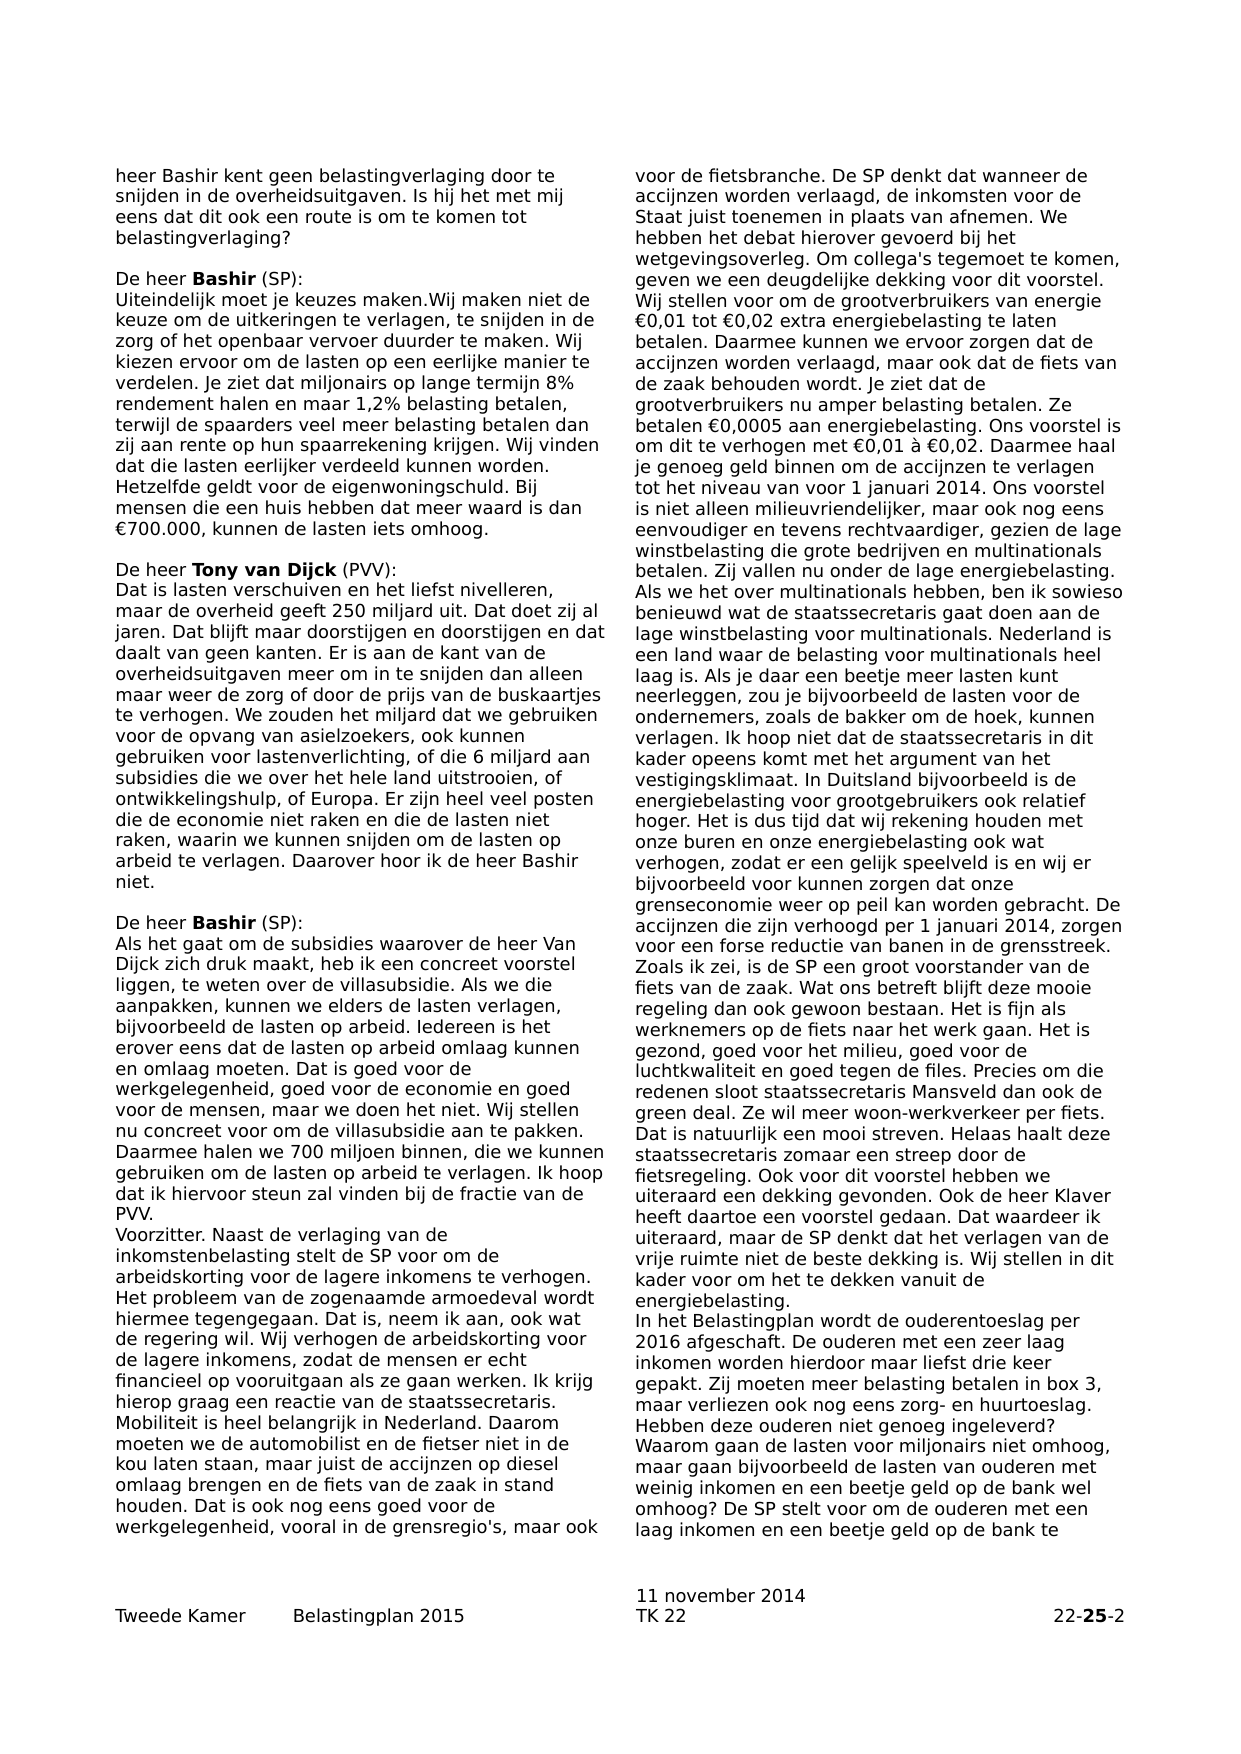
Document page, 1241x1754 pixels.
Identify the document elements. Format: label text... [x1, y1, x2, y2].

text heer Bashir kent geen belastingverlaging door te snijden in de overheidsuitgaven. Is hij het met mij eens dat dit ook een route is om te komen tot belastingverlaging? [115, 165, 605, 249]
text Uiteindelijk moet je keuzes maken.Wij maken niet de keuze om de uitkeringen te verlagen, te snijden in de zorg of het openbaar vervoer duurder te maken. Wij kiezen ervoor om de lasten op een eerlijke manier te verdelen. Je ziet dat miljonairs op lange termijn 8% rendement halen en maar 1,2% belasting betalen, terwijl de spaarders veel meer belasting betalen dan zij aan rente op hun spaarrekening krijgen. Wij vinden dat die lasten eerlijker verdeeld kunnen worden. Hetzelfde geldt voor de eigenwoningschuld. Bij mensen die een huis hebben dat meer waard is dan €700.000, kunnen de lasten iets omhoog. [115, 289, 605, 539]
text In het Belastingplan wordt de ouderentoeslag per 2016 afgeschaft. De ouderen met een zeer laag inkomen worden hierdoor maar liefst drie keer gepakt. Zij moeten meer belasting betalen in box 3, maar verliezen ook nog eens zorg- en huurtoeslag. Hebben deze ouderen niet genoeg ingeleverd? Waarom gaan de lasten voor miljonairs niet omhoog, maar gaan bijvoorbeeld de lasten van ouderen met weinig inkomen en een beetje geld op de bank wel omhoog? De SP stelt voor om de ouderen met een laag inkomen en een beetje geld op de bank te [635, 1311, 1125, 1540]
text voor de fietsbranche. De SP denkt dat wanneer de accijnzen worden verlaagd, de inkomsten voor de Staat juist toenemen in plaats van afnemen. We hebben het debat hierover gevoerd bij het wetgevingsoverleg. Om collega's tegemoet te komen, geven we een deugdelijke dekking voor dit voorstel. Wij stellen voor om de grootverbruikers van energie €0,01 tot €0,02 extra energiebelasting te laten betalen. Daarmee kunnen we ervoor zorgen dat de accijnzen worden verlaagd, maar ook dat de fiets van de zaak behouden wordt. Je ziet dat de grootverbruikers nu amper belasting betalen. Ze betalen €0,0005 aan energiebelasting. Ons voorstel is om dit te verhogen met €0,01 à €0,02. Daarmee haal je genoeg geld binnen om de accijnzen te verlagen tot het niveau van voor 1 januari 2014. Ons voorstel is niet alleen milieuvriendelijker, maar ook nog eens eenvoudiger en tevens rechtvaardiger, gezien de lage winstbelasting die grote bedrijven en multinationals betalen. Zij vallen nu onder de lage energiebelasting. [635, 165, 1125, 582]
text Voorzitter. Naast de verlaging van de inkomstenbelasting stelt de SP voor om de arbeidskorting voor de lagere inkomens te verhogen. Het probleem van de zogenaamde armoedeval wordt hiermee tegengegaan. Dat is, neem ik aan, ook wat de regering wil. Wij verhogen de arbeidskorting voor de lagere inkomens, zodat de mensen er echt financieel op vooruitgaan als ze gaan werken. Ik krijg hierop graag een reactie van de staatssecretaris. [115, 1225, 605, 1412]
text Dat is lasten verschuiven en het liefst nivelleren, maar de overheid geeft 250 miljard uit. Dat doet zij al jaren. Dat blijft maar doorstijgen en doorstijgen en dat daalt van geen kanten. Er is aan de kant van de overheidsuitgaven meer om in te snijden dan alleen maar weer de zorg of door de prijs van de buskaartjes te verhogen. We zouden het miljard dat we gebruiken voor de opvang van asielzoekers, ook kunnen gebruiken voor lastenverlichting, of die 6 miljard aan subsidies die we over het hele land uitstrooien, of ontwikkelingshulp, of Europa. Er zijn heel veel posten die de economie niet raken en die de lasten niet raken, waarin we kunnen snijden om de lasten op arbeid te verlagen. Daarover hoor ik de heer Bashir niet. [115, 580, 605, 893]
text De heer Bashir (SP): [115, 913, 605, 933]
text De heer Bashir (SP): [115, 269, 605, 289]
text Mobiliteit is heel belangrijk in Nederland. Daarom moeten we de automobilist en de fietser niet in de kou laten staan, maar juist de accijnzen op diesel omlaag brengen en de fiets van de zaak in stand houden. Dat is ook nog eens goed voor de werkgelegenheid, vooral in de grensregio's, maar ook [115, 1412, 605, 1537]
text De heer Tony van Dijck (PVV): [115, 559, 605, 580]
text Zoals ik zei, is de SP een groot voorstander van de fiets van de zaak. Wat ons betreft blijft deze mooie regeling dan ook gewoon bestaan. Het is fijn als werknemers op de fiets naar het werk gaan. Het is gezond, goed voor het milieu, goed voor de luchtkwaliteit en goed tegen de files. Precies om die redenen sloot staatssecretaris Mansveld dan ook de green deal. Ze wil meer woon-werkverkeer per fiets. Dat is natuurlijk een mooi streven. Helaas haalt deze staatssecretaris zomaar een streep door de fietsregeling. Ook voor dit voorstel hebben we uiteraard een dekking gevonden. Ook de heer Klaver heeft daartoe een voorstel gedaan. Dat waardeer ik uiteraard, maar de SP denkt dat het verlagen van de vrije ruimte niet de beste dekking is. Wij stellen in dit kader voor om het te dekken vanuit de energiebelasting. [635, 957, 1125, 1311]
text Als we het over multinationals hebben, ben ik sowieso benieuwd wat de staatssecretaris gaat doen aan de lage winstbelasting voor multinationals. Nederland is een land waar de belasting voor multinationals heel laag is. Als je daar een beetje meer lasten kunt neerleggen, zou je bijvoorbeeld de lasten voor de ondernemers, zoals de bakker om de hoek, kunnen verlagen. Ik hoop niet dat de staatssecretaris in dit kader opeens komt met het argument van het vestigingsklimaat. In Duitsland bijvoorbeeld is de energiebelasting voor grootgebruikers ook relatief hoger. Het is dus tijd dat wij rekening houden met onze buren en onze energiebelasting ook wat verhogen, zodat er een gelijk speelveld is en wij er bijvoorbeeld voor kunnen zorgen dat onze grenseconomie weer op peil kan worden gebracht. De accijnzen die zijn verhoogd per 1 januari 2014, zorgen voor een forse reductie van banen in de grensstreek. [635, 582, 1125, 957]
text Als het gaat om de subsidies waarover de heer Van Dijck zich druk maakt, heb ik een concreet voorstel liggen, te weten over de villasubsidie. Als we die aanpakken, kunnen we elders de lasten verlagen, bijvoorbeeld de lasten op arbeid. Iedereen is het erover eens dat de lasten op arbeid omlaag kunnen en omlaag moeten. Dat is goed voor de werkgelegenheid, goed voor de economie en goed voor de mensen, maar we doen het niet. Wij stellen nu concreet voor om de villasubsidie aan te pakken. Daarmee halen we 700 miljoen binnen, die we kunnen gebruiken om de lasten op arbeid te verlagen. Ik hoop dat ik hiervoor steun zal vinden bij de fractie van de PVV. [115, 933, 605, 1225]
